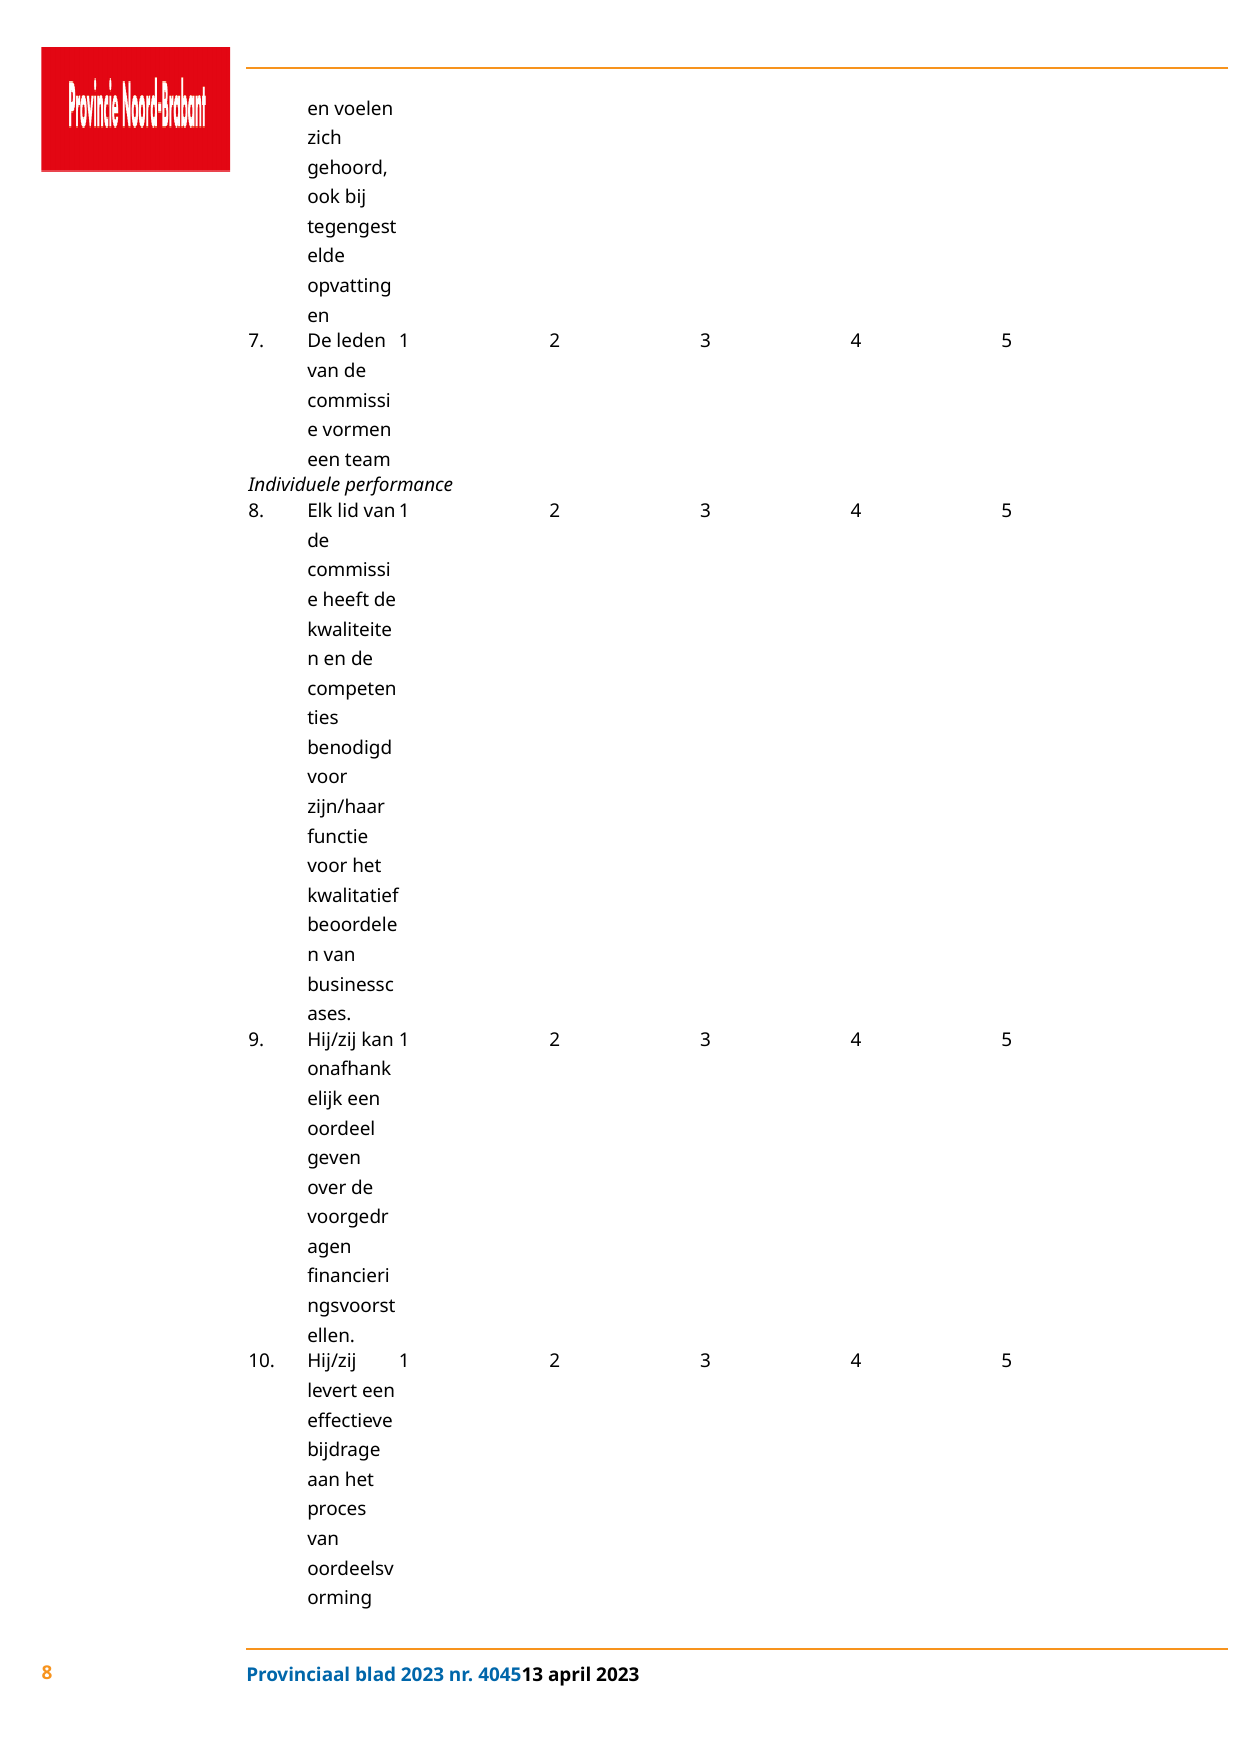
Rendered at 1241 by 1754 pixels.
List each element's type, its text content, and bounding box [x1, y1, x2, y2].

table_cell 2 [549, 498, 700, 1026]
table_cell 2 [549, 1348, 700, 1610]
table_cell Hij/zij levert een effectieve bijdrage aan het proces van oordeelsvorming [248, 1348, 398, 1610]
table_cell Individuele performance [248, 472, 1152, 497]
table_cell [850, 95, 1001, 328]
table_cell 4 [850, 1348, 1001, 1610]
table_cell 5 [1001, 498, 1152, 1026]
table_cell 3 [700, 328, 850, 472]
table_cell [399, 95, 549, 328]
table_cell 2 [549, 328, 700, 472]
table_cell 1 [399, 1026, 549, 1348]
table_cell 5 [1001, 1348, 1152, 1610]
table_cell 1 [399, 1348, 549, 1610]
table_cell 2 [549, 1026, 700, 1348]
table_cell [1001, 95, 1152, 328]
table_cell 3 [700, 1026, 850, 1348]
table_cell [700, 95, 850, 328]
table_cell en voelen zich gehoord, ook bij tegengestelde opvattingen [248, 95, 398, 328]
table_cell 1 [399, 328, 549, 472]
table_cell 5 [1001, 1026, 1152, 1348]
table_cell [549, 95, 700, 328]
table_cell 4 [850, 328, 1001, 472]
table_cell 4 [850, 1026, 1001, 1348]
table_cell 3 [700, 498, 850, 1026]
table_cell Hij/zij kan onafhankelijk een oordeel geven over de voorgedragen financieringsvoorstellen. [248, 1026, 398, 1348]
table_cell 4 [850, 498, 1001, 1026]
table_cell 5 [1001, 328, 1152, 472]
table_cell 1 [399, 498, 549, 1026]
picture [41, 47, 231, 172]
table_cell Elk lid van de commissie heeft de kwaliteiten en de competenties benodigd voor zijn/haar functie voor het kwalitatief beoordelen van businesscases. [248, 498, 398, 1026]
table_cell De leden van de commissie vormen een team [248, 328, 398, 472]
table_cell 3 [700, 1348, 850, 1610]
